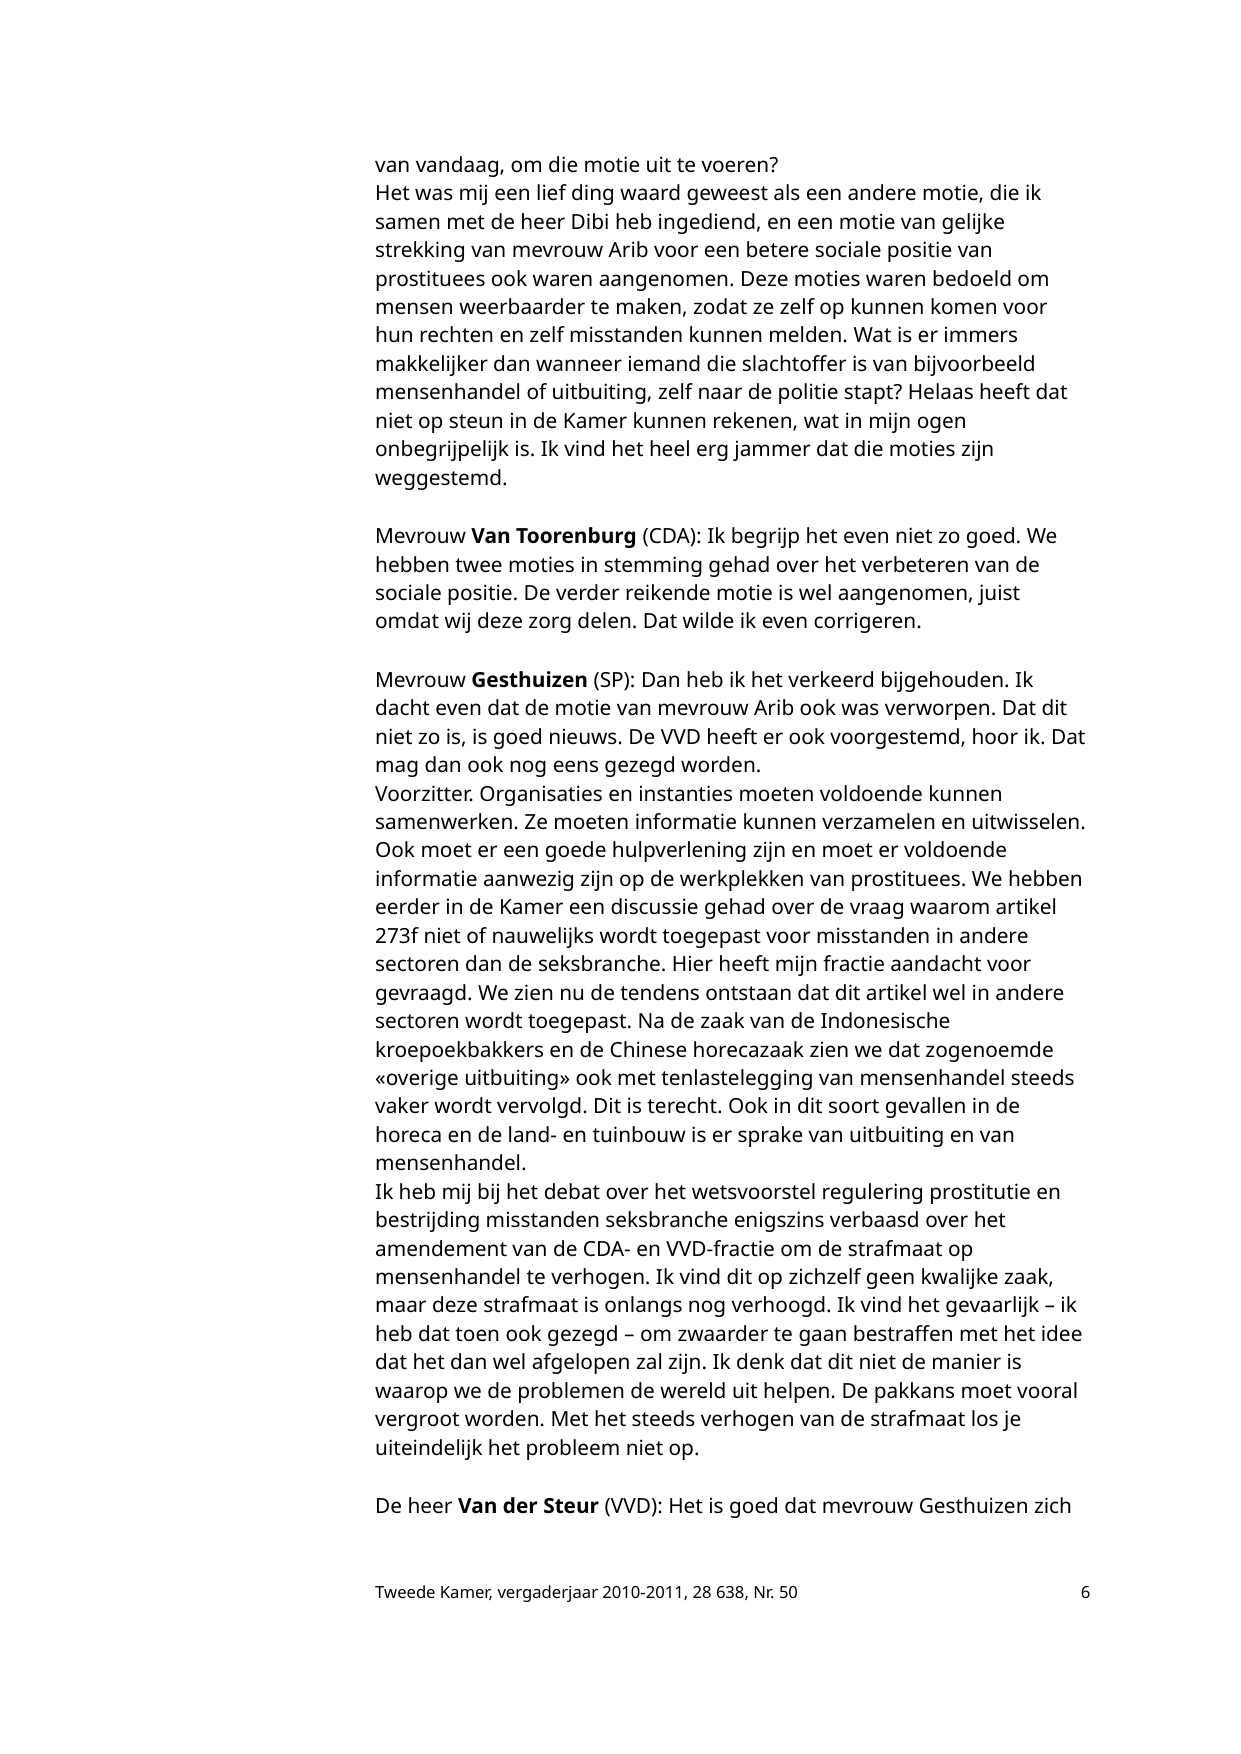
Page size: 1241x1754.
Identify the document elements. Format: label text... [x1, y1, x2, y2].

text van vandaag, om die motie uit te voeren? [375, 150, 1090, 178]
text Het was mij een lief ding waard geweest als een andere motie, die ik samen met de heer Dibi heb ingediend, en een motie van gelijke strekking van mevrouw Arib voor een betere sociale positie van prostituees ook waren aangenomen. Deze moties waren bedoeld om mensen weerbaarder te maken, zodat ze zelf op kunnen komen voor hun rechten en zelf misstanden kunnen melden. Wat is er immers makkelijker dan wanneer iemand die slachtoffer is van bijvoorbeeld mensenhandel of uitbuiting, zelf naar de politie stapt? Helaas heeft dat niet op steun in de Kamer kunnen rekenen, wat in mijn ogen onbegrijpelijk is. Ik vind het heel erg jammer dat die moties zijn weggestemd. [375, 178, 1090, 491]
text Mevrouw Gesthuizen (SP): Dan heb ik het verkeerd bijgehouden. Ik dacht even dat de motie van mevrouw Arib ook was verworpen. Dat dit niet zo is, is goed nieuws. De VVD heeft er ook voorgestemd, hoor ik. Dat mag dan ook nog eens gezegd worden. [375, 665, 1090, 779]
text Voorzitter. Organisaties en instanties moeten voldoende kunnen samenwerken. Ze moeten informatie kunnen verzamelen en uitwisselen. Ook moet er een goede hulpverlening zijn en moet er voldoende informatie aanwezig zijn op de werkplekken van prostituees. We hebben eerder in de Kamer een discussie gehad over de vraag waarom artikel 273f niet of nauwelijks wordt toegepast voor misstanden in andere sectoren dan de seksbranche. Hier heeft mijn fractie aandacht voor gevraagd. We zien nu de tendens ontstaan dat dit artikel wel in andere sectoren wordt toegepast. Na de zaak van de Indonesische kroepoekbakkers en de Chinese horecazaak zien we dat zogenoemde «overige uitbuiting» ook met tenlastelegging van mensenhandel steeds vaker wordt vervolgd. Dit is terecht. Ook in dit soort gevallen in de horeca en de land- en tuinbouw is er sprake van uitbuiting en van mensenhandel. [375, 779, 1090, 1177]
text Mevrouw Van Toorenburg (CDA): Ik begrijp het even niet zo goed. We hebben twee moties in stemming gehad over het verbeteren van de sociale positie. De verder reikende motie is wel aangenomen, juist omdat wij deze zorg delen. Dat wilde ik even corrigeren. [375, 521, 1090, 635]
text De heer Van der Steur (VVD): Het is goed dat mevrouw Gesthuizen zich [375, 1491, 1090, 1520]
text Ik heb mij bij het debat over het wetsvoorstel regulering prostitutie en bestrijding misstanden seksbranche enigszins verbaasd over het amendement van de CDA- en VVD-fractie om de strafmaat op mensenhandel te verhogen. Ik vind dit op zichzelf geen kwalijke zaak, maar deze strafmaat is onlangs nog verhoogd. Ik vind het gevaarlijk – ik heb dat toen ook gezegd – om zwaarder te gaan bestraffen met het idee dat het dan wel afgelopen zal zijn. Ik denk dat dit niet de manier is waarop we de problemen de wereld uit helpen. De pakkans moet vooral vergroot worden. Met het steeds verhogen van de strafmaat los je uiteindelijk het probleem niet op. [375, 1177, 1090, 1461]
